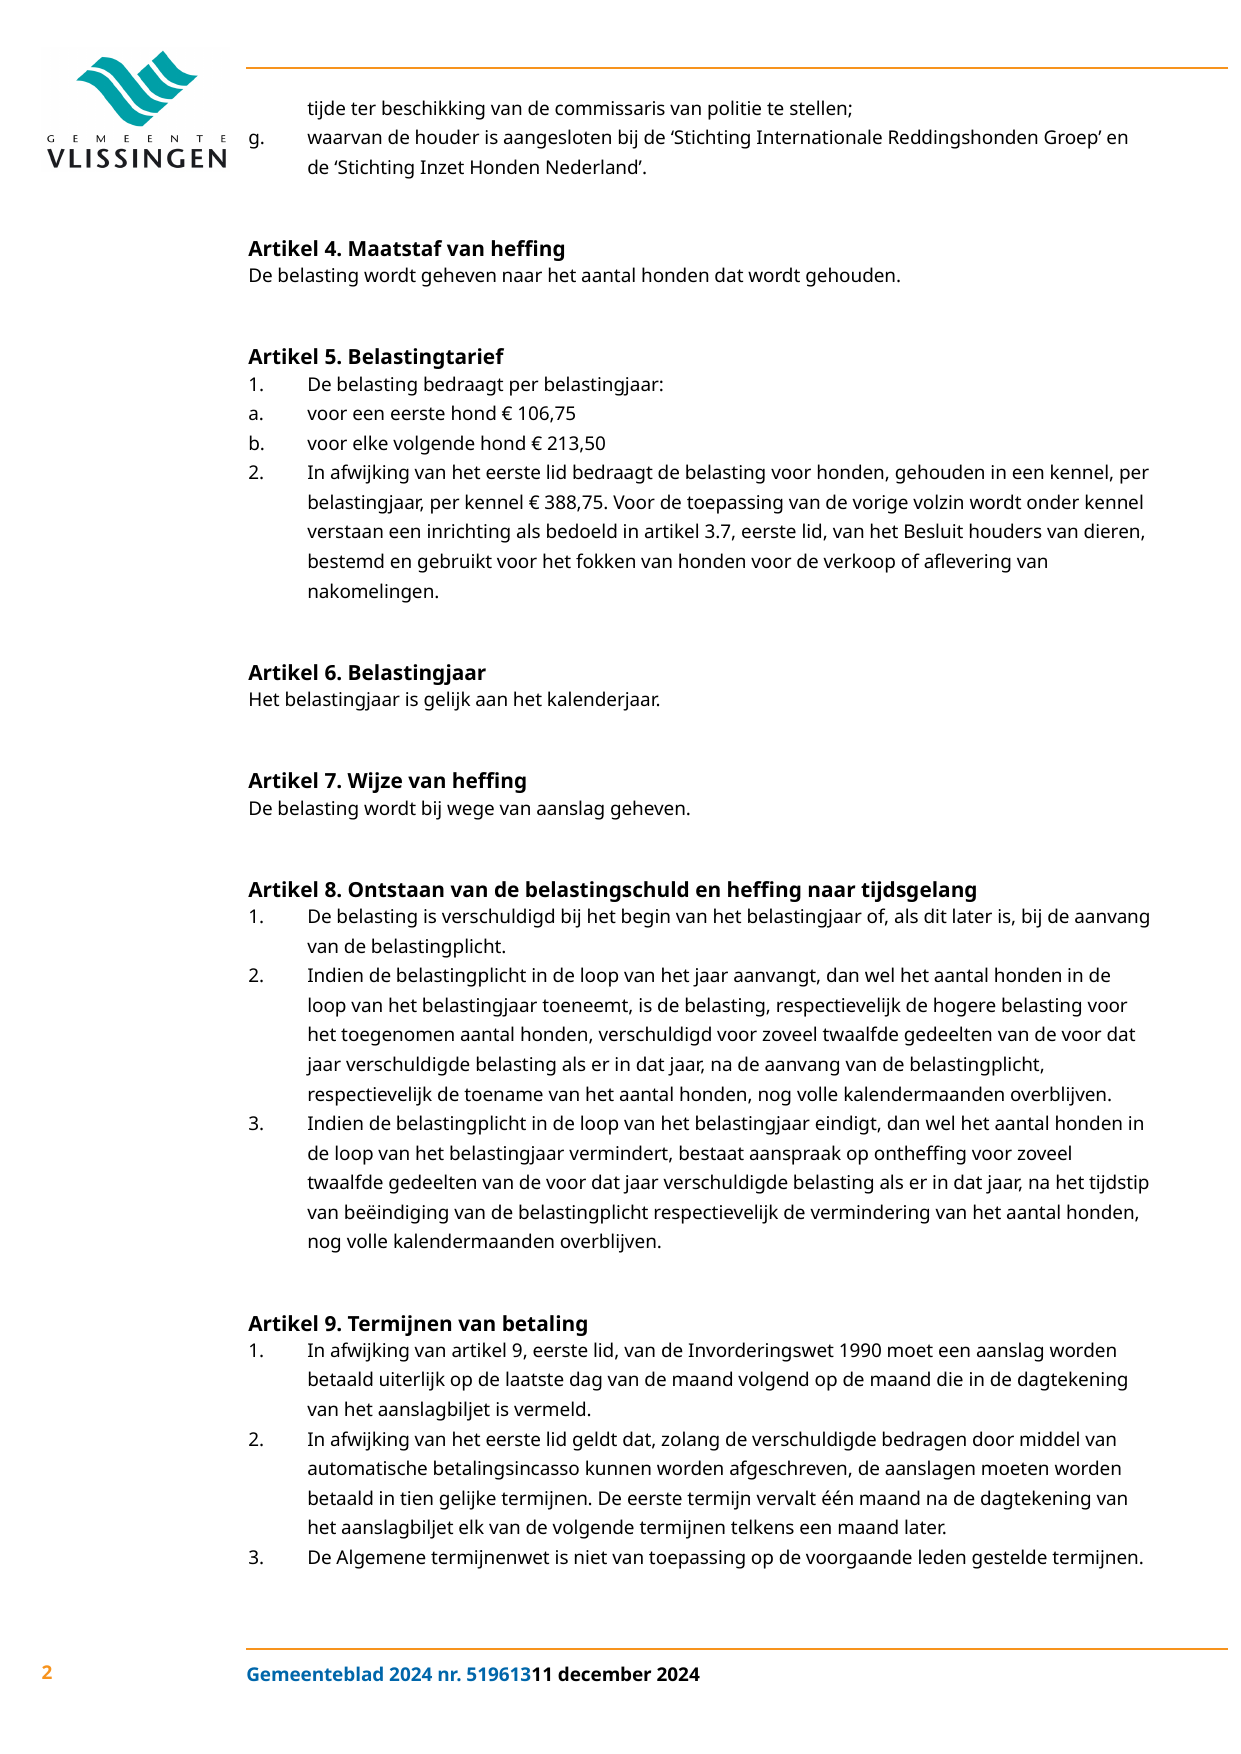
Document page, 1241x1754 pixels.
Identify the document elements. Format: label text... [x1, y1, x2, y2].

list De Algemene termijnenwet is niet van toepassing op de voorgaande leden gestelde termijnen. [248, 1544, 1152, 1570]
text Artikel 8. Ontstaan van de belastingschuld en heffing naar tijdsgelang [248, 875, 1152, 903]
text Het belastingjaar is gelijk aan het kalenderjaar. [248, 686, 1152, 712]
list voor een eerste hond € 106,75 [248, 400, 1152, 426]
list tijde ter beschikking van de commissaris van politie te stellen; [248, 95, 1152, 121]
text Artikel 4. Maatstaf van heffing [248, 234, 1152, 262]
list voor elke volgende hond € 213,50 [248, 430, 1152, 456]
text De belasting wordt bij wege van aanslag geheven. [248, 795, 1152, 821]
text Artikel 7. Wijze van heffing [248, 766, 1152, 795]
list In afwijking van het eerste lid bedraagt de belasting voor honden, gehouden in een kennel, per belastingjaar, per kennel € 388,75. Voor de toepassing van de vorige volzin wordt onder kennel verstaan een inrichting als bedoeld in artikel 3.7, eerste lid, van het Besluit houders van dieren, bestemd en gebruikt voor het fokken van honden voor de verkoop of aflevering van nakomelingen. [248, 459, 1152, 604]
text Artikel 9. Termijnen van betaling [248, 1309, 1152, 1337]
list De belasting bedraagt per belastingjaar: [248, 371, 1152, 397]
text Artikel 6. Belastingjaar [248, 658, 1152, 686]
text De belasting wordt geheven naar het aantal honden dat wordt gehouden. [248, 262, 1152, 288]
text Artikel 5. Belastingtarief [248, 342, 1152, 371]
list In afwijking van artikel 9, eerste lid, van de Invorderingswet 1990 moet een aanslag worden betaald uiterlijk op de laatste dag van de maand volgend op de maand die in de dagtekening van het aanslagbiljet is vermeld. [248, 1337, 1152, 1422]
list Indien de belastingplicht in de loop van het jaar aanvangt, dan wel het aantal honden in de loop van het belastingjaar toeneemt, is de belasting, respectievelijk de hogere belasting voor het toegenomen aantal honden, verschuldigd voor zoveel twaalfde gedeelten van de voor dat jaar verschuldigde belasting als er in dat jaar, na de aanvang van de belastingplicht, respectievelijk de toename van het aantal honden, nog volle kalendermaanden overblijven. [248, 962, 1152, 1106]
list waarvan de houder is aangesloten bij de ‘Stichting Internationale Reddingshonden Groep’ en de ‘Stichting Inzet Honden Nederland’. [248, 124, 1152, 180]
list Indien de belastingplicht in de loop van het belastingjaar eindigt, dan wel het aantal honden in de loop van het belastingjaar vermindert, bestaat aanspraak op ontheffing voor zoveel twaalfde gedeelten van de voor dat jaar verschuldigde belasting als er in dat jaar, na het tijdstip van beëindiging van de belastingplicht respectievelijk de vermindering van het aantal honden, nog volle kalendermaanden overblijven. [248, 1110, 1152, 1254]
list De belasting is verschuldigd bij het begin van het belastingjaar of, als dit later is, bij de aanvang van de belastingplicht. [248, 903, 1152, 958]
list In afwijking van het eerste lid geldt dat, zolang de verschuldigde bedragen door middel van automatische betalingsincasso kunnen worden afgeschreven, de aanslagen moeten worden betaald in tien gelijke termijnen. De eerste termijn vervalt één maand na de dagtekening van het aanslagbiljet elk van de volgende termijnen telkens een maand later. [248, 1426, 1152, 1540]
picture [41, 47, 231, 172]
